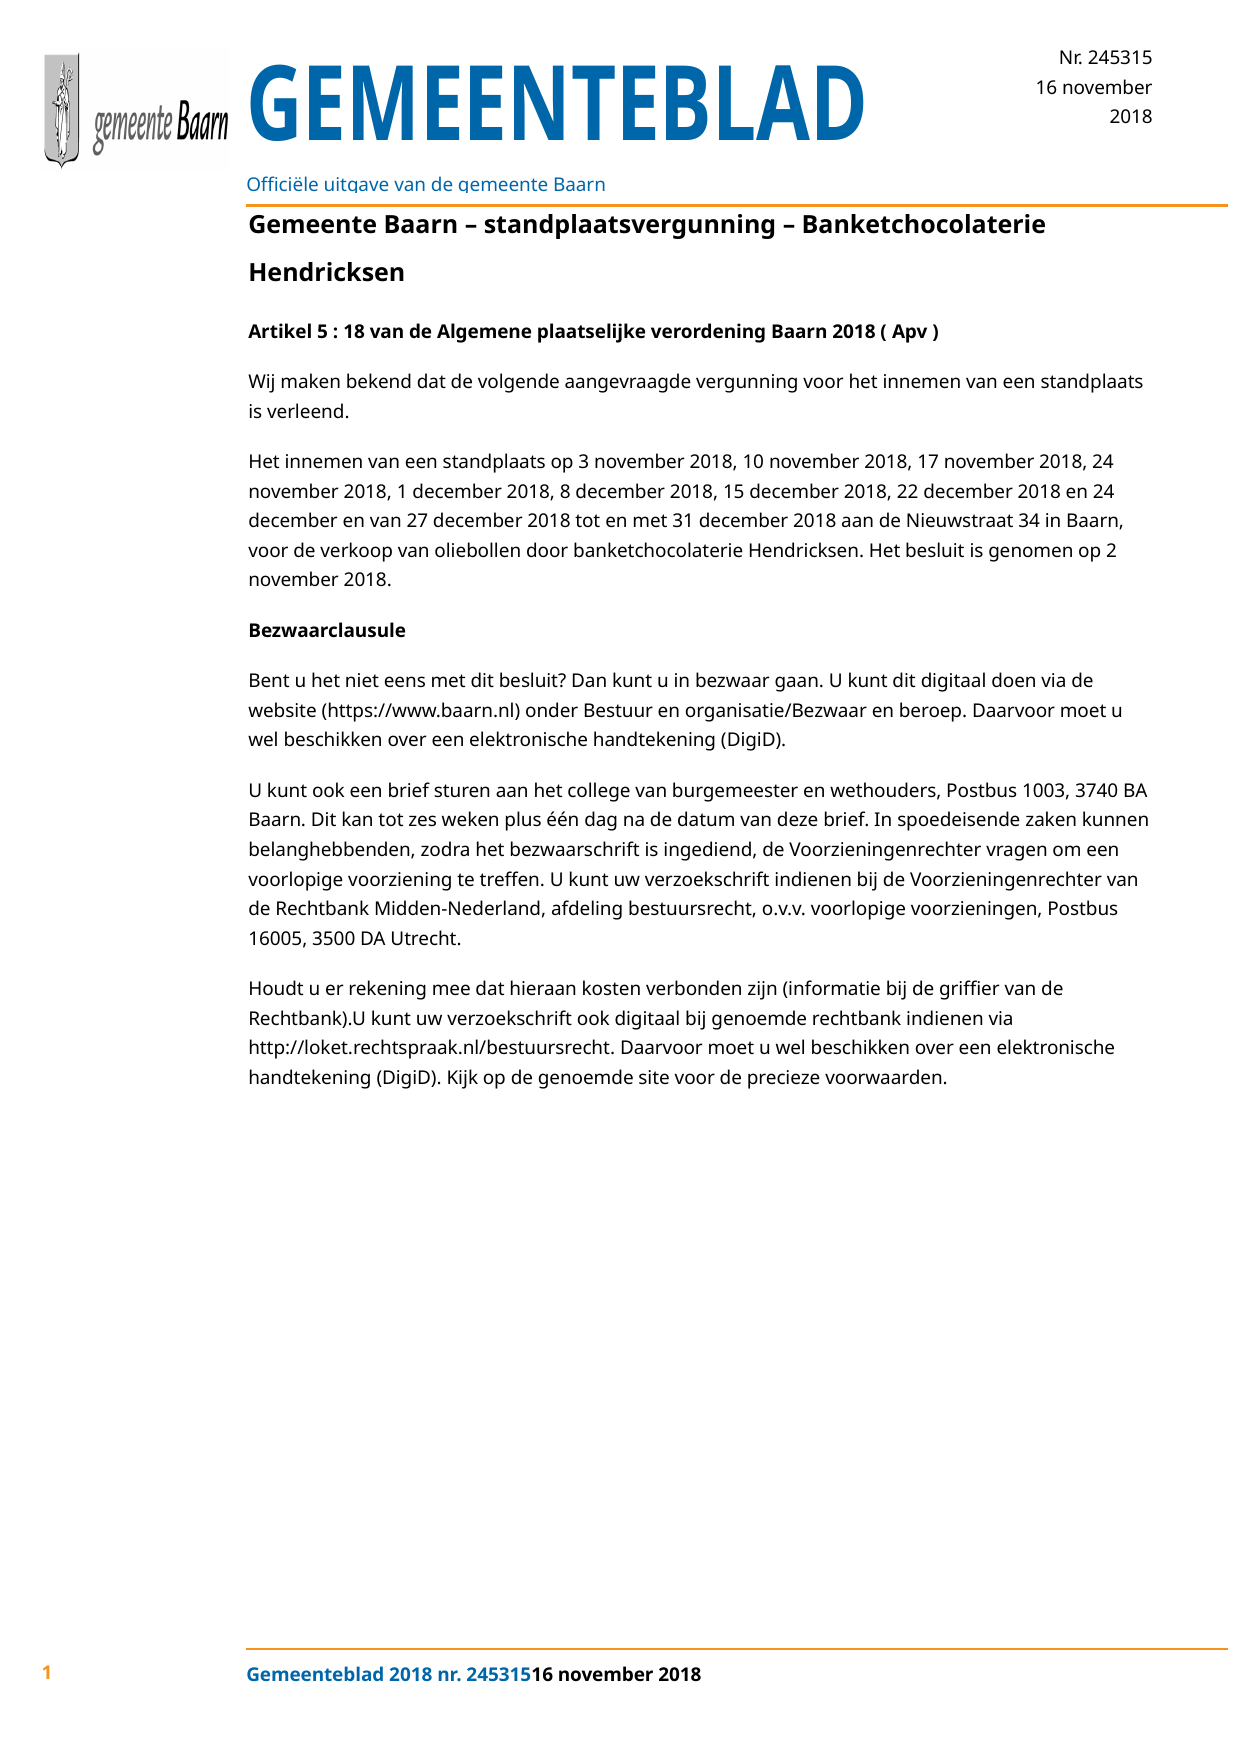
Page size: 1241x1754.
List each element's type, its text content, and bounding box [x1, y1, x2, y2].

text Bezwaarclausule [248, 617, 1152, 643]
text Houdt u er rekening mee dat hieraan kosten verbonden zijn (informatie bij de griffier van de Rechtbank).U kunt uw verzoekschrift ook digitaal bij genoemde rechtbank indienen via http://loket.rechtspraak.nl/bestuursrecht. Daarvoor moet u wel beschikken over een elektronische handtekening (DigiD). Kijk op de genoemde site voor de precieze voorwaarden. [248, 975, 1152, 1090]
text Artikel 5 : 18 van de Algemene plaatselijke verordening Baarn 2018 ( Apv ) [248, 318, 1152, 344]
text Wij maken bekend dat de volgende aangevraagde vergunning voor het innemen van een standplaats is verleend. [248, 368, 1152, 424]
text Het innemen van een standplaats op 3 november 2018, 10 november 2018, 17 november 2018, 24 november 2018, 1 december 2018, 8 december 2018, 15 december 2018, 22 december 2018 en 24 december en van 27 december 2018 tot en met 31 december 2018 aan de Nieuwstraat 34 in Baarn, voor de verkoop van oliebollen door banketchocolaterie Hendricksen. Het besluit is genomen op 2 november 2018. [248, 448, 1152, 592]
picture [41, 47, 231, 172]
text Bent u het niet eens met dit besluit? Dan kunt u in bezwaar gaan. U kunt dit digitaal doen via de website (https://www.baarn.nl) onder Bestuur en organisatie/Bezwaar en beroep. Daarvoor moet u wel beschikken over een elektronische handtekening (DigiD). [248, 667, 1152, 752]
text Gemeente Baarn – standplaatsvergunning – Banketchocolaterie Hendricksen [248, 207, 1152, 288]
text U kunt ook een brief sturen aan het college van burgemeester en wethouders, Postbus 1003, 3740 BA Baarn. Dit kan tot zes weken plus één dag na de datum van deze brief. In spoedeisende zaken kunnen belanghebbenden, zodra het bezwaarschrift is ingediend, de Voorzieningenrechter vragen om een voorlopige voorziening te treffen. U kunt uw verzoekschrift indienen bij de Voorzieningenrechter van de Rechtbank Midden-Nederland, afdeling bestuursrecht, o.v.v. voorlopige voorzieningen, Postbus 16005, 3500 DA Utrecht. [248, 777, 1152, 951]
